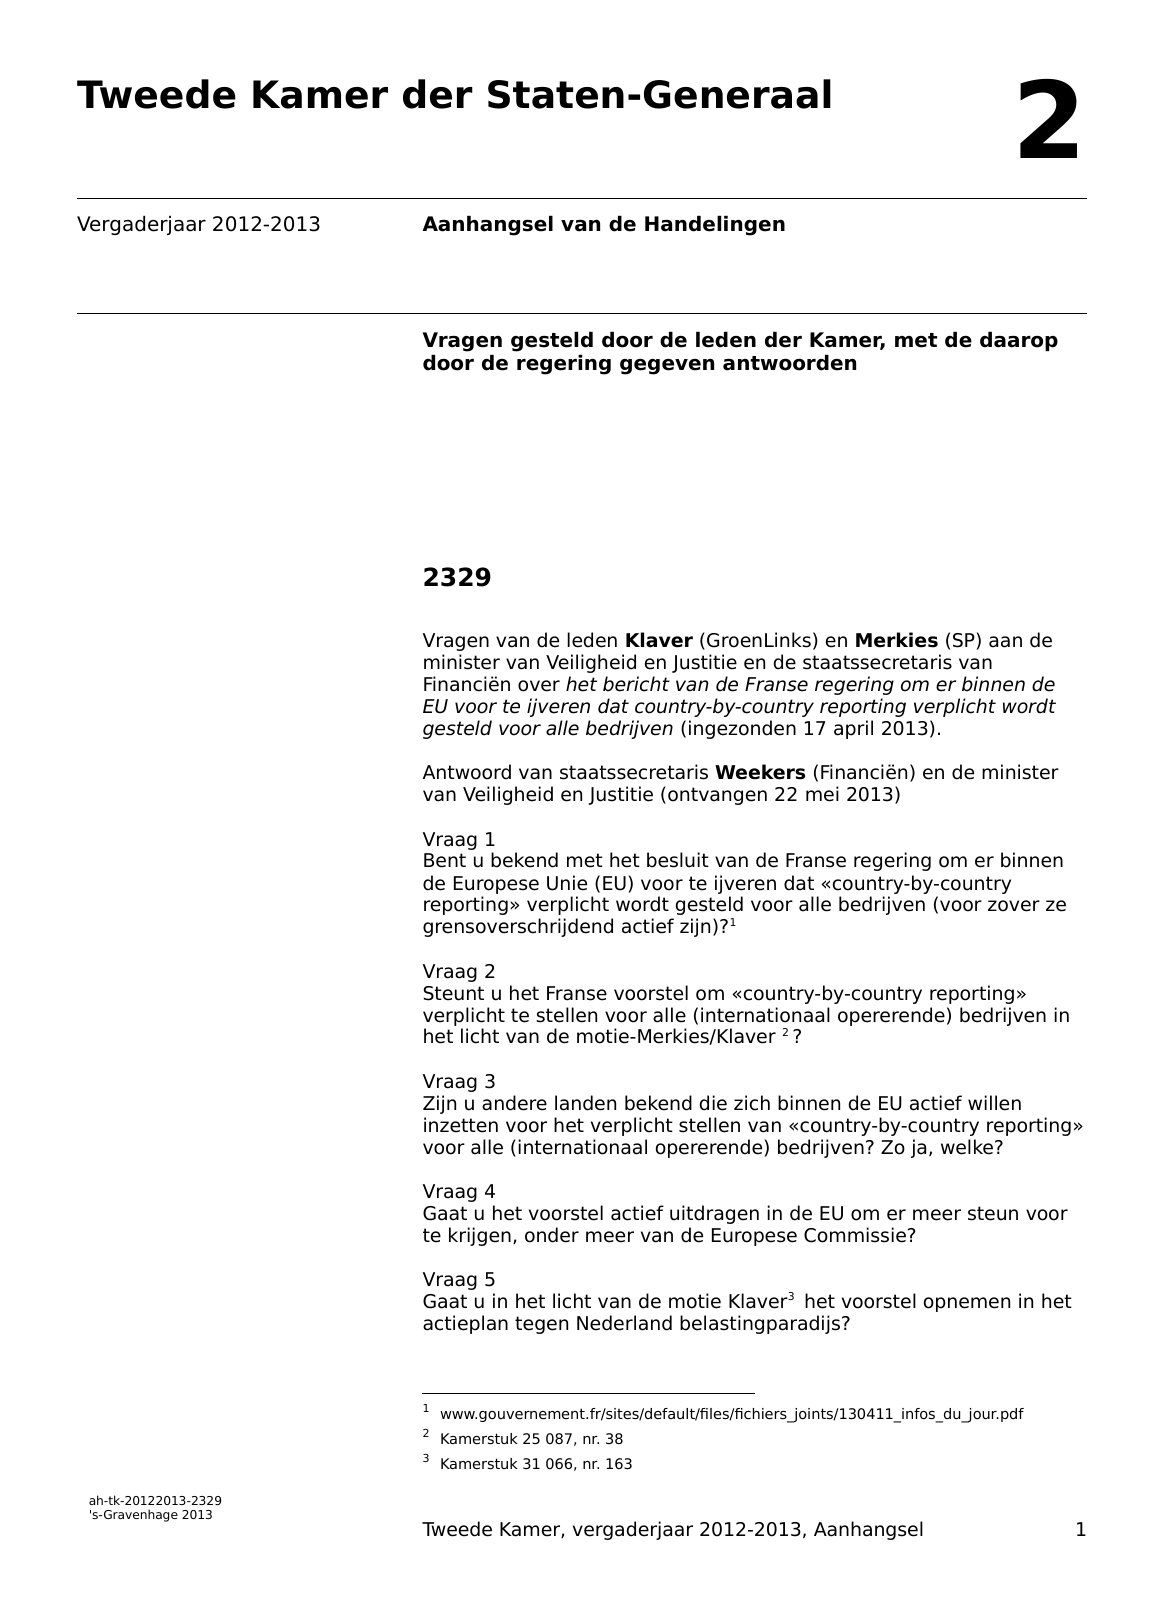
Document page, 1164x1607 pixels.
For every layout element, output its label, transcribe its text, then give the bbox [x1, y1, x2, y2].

text Kamerstuk 31 066, nr. 163 [422, 1452, 1087, 1474]
text Vraag 4 [422, 1181, 1087, 1203]
text Steunt u het Franse voorstel om «country-by-country reporting» verplicht te stellen voor alle (internationaal opererende) bedrijven in het licht van de motie-Merkies/Klaver ? [422, 982, 1087, 1048]
text Bent u bekend met het besluit van de Franse regering om er binnen de Europese Unie (EU) voor te ijveren dat «country-by-country reporting» verplicht wordt gesteld voor alle bedrijven (voor zover ze grensoverschrijdend actief zijn)? [422, 850, 1087, 938]
text Antwoord van staatssecretaris Weekers (Financiën) en de minister van Veiligheid en Justitie (ontvangen 22 mei 2013) [422, 762, 1087, 806]
text 2329 [422, 563, 1087, 592]
text Vragen van de leden Klaver (GroenLinks) en Merkies (SP) aan de minister van Veiligheid en Justitie en de staatssecretaris van Financiën over het bericht van de Franse regering om er binnen de EU voor te ijveren dat country-by-country reporting verplicht wordt gesteld voor alle bedrijven (ingezonden 17 april 2013). [422, 630, 1087, 740]
text Vraag 5 [422, 1269, 1087, 1291]
text www.gouvernement.fr/sites/default/files/fichiers_joints/130411_infos_du_jour.pdf [422, 1402, 1087, 1424]
text Vraag 2 [422, 961, 1087, 982]
table_header 2 [886, 59, 1087, 198]
text 's-Gravenhage 2013 [88, 1508, 323, 1522]
table_cell Aanhangsel van de Handelingen [422, 199, 1087, 313]
text Zijn u andere landen bekend die zich binnen de EU actief willen inzetten voor het verplicht stellen van «country-by-country reporting» voor alle (internationaal opererende) bedrijven? Zo ja, welke? [422, 1093, 1087, 1158]
text Gaat u het voorstel actief uitdragen in de EU om er meer steun voor te krijgen, onder meer van de Europese Commissie? [422, 1203, 1087, 1247]
text Vraag 1 [422, 828, 1087, 850]
text ah-tk-20122013-2329 [88, 1494, 323, 1508]
text Gaat u in het licht van de motie Klaver het voorstel opnemen in het actieplan tegen Nederland belastingparadijs? [422, 1291, 1087, 1335]
table_cell Vergaderjaar 2012-2013 [77, 199, 422, 313]
text Kamerstuk 25 087, nr. 38 [422, 1427, 1087, 1449]
table_header Tweede Kamer der Staten-Generaal [77, 59, 886, 198]
table_cell Vragen gesteld door de leden der Kamer, met de daarop door de regering gegeven antwoorden [422, 314, 1087, 375]
table_cell [77, 314, 422, 375]
text Vraag 3 [422, 1071, 1087, 1093]
